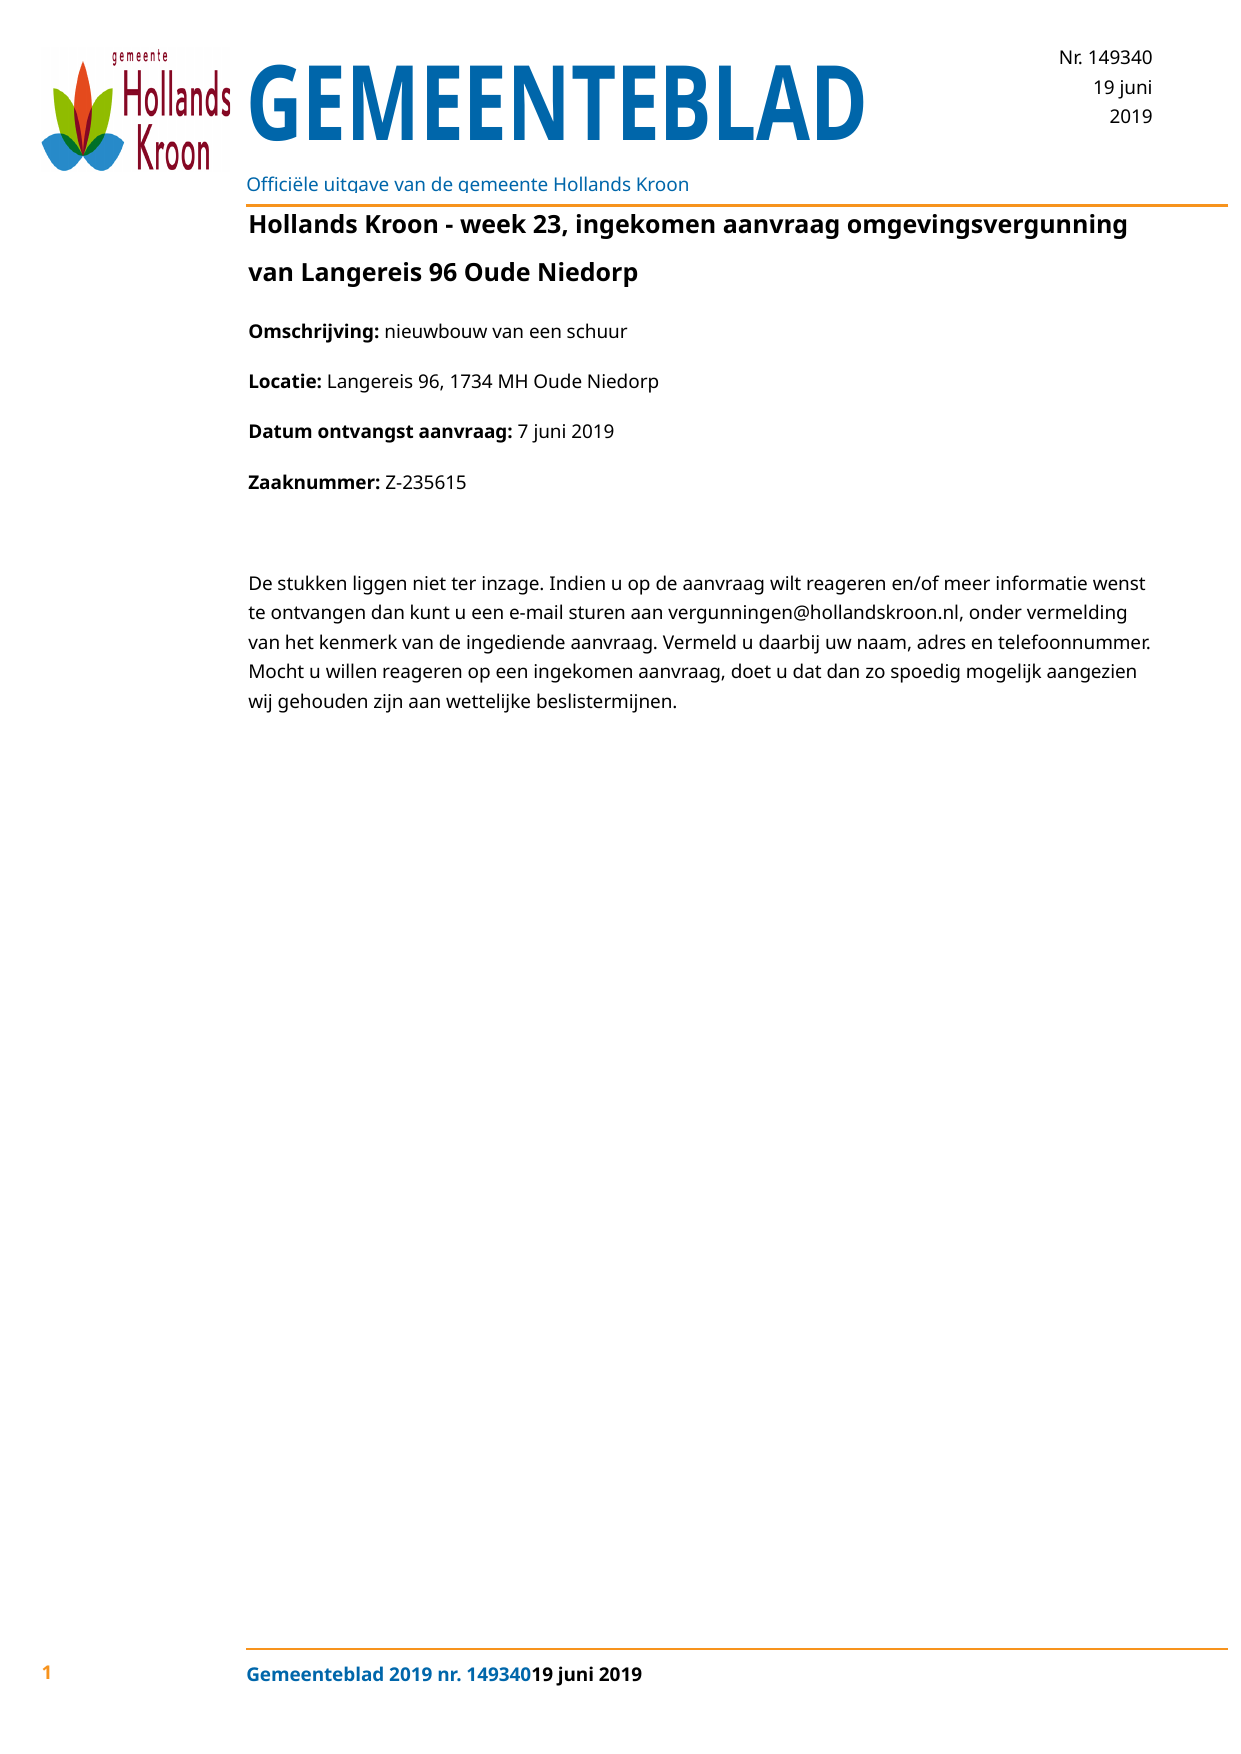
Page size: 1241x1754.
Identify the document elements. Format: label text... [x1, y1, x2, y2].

text De stukken liggen niet ter inzage. Indien u op de aanvraag wilt reageren en/of meer informatie wenst te ontvangen dan kunt u een e-mail sturen aan vergunningen@hollandskroon.nl, onder vermelding van het kenmerk van de ingediende aanvraag. Vermeld u daarbij uw naam, adres en telefoonnummer. Mocht u willen reageren op een ingekomen aanvraag, doet u dat dan zo spoedig mogelijk aangezien wij gehouden zijn aan wettelijke beslistermijnen. [248, 570, 1152, 714]
text Hollands Kroon - week 23, ingekomen aanvraag omgevingsvergunning van Langereis 96 Oude Niedorp [248, 207, 1152, 288]
text Zaaknummer: Z-235615 [248, 469, 1152, 495]
text Datum ontvangst aanvraag: 7 juni 2019 [248, 419, 1152, 444]
text Locatie: Langereis 96, 1734 MH Oude Niedorp [248, 368, 1152, 394]
picture [41, 47, 231, 172]
text Omschrijving: nieuwbouw van een schuur [248, 318, 1152, 344]
